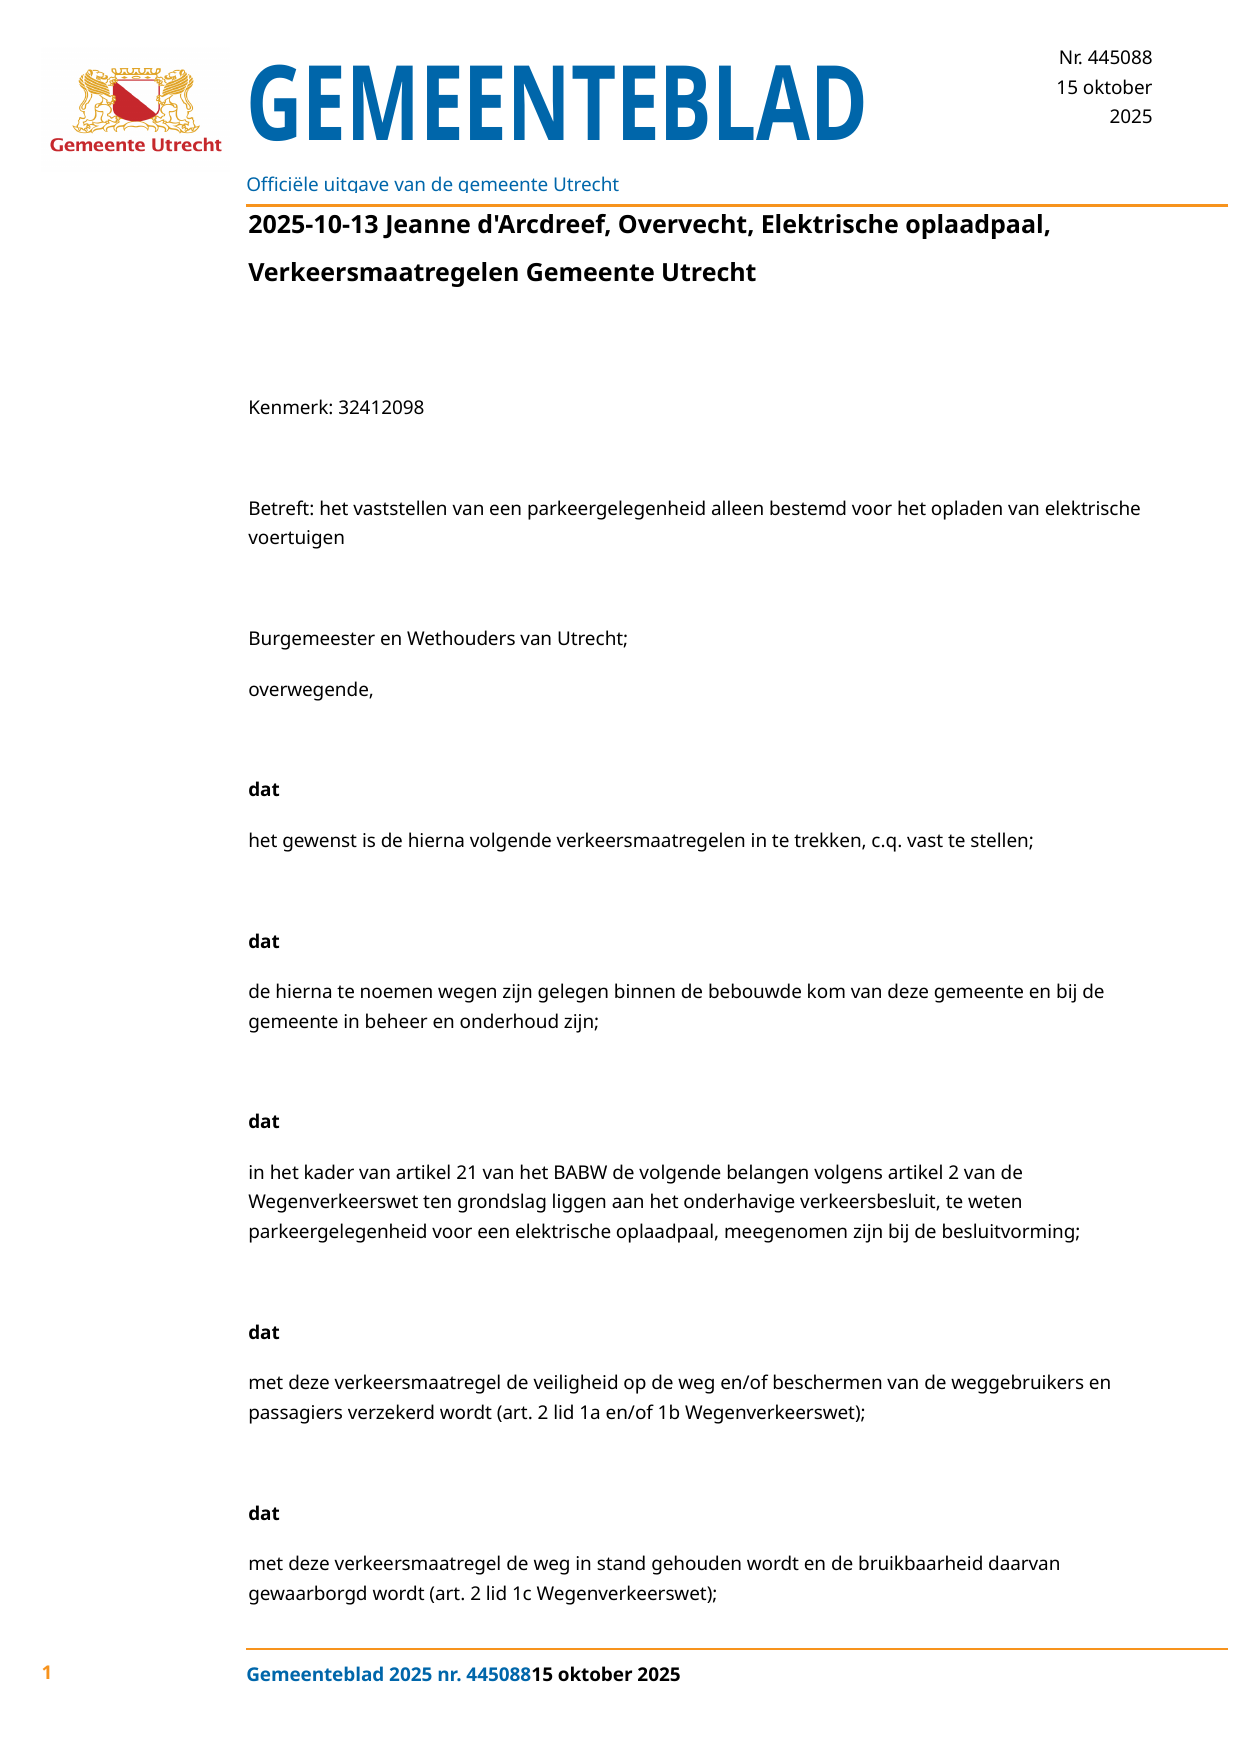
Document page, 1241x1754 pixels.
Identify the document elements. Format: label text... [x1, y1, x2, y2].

text dat [248, 1319, 1152, 1345]
text met deze verkeersmaatregel de veiligheid op de weg en/of beschermen van de weggebruikers en passagiers verzekerd wordt (art. 2 lid 1a en/of 1b Wegenverkeerswet); [248, 1369, 1152, 1425]
text dat [248, 928, 1152, 953]
text dat [248, 1500, 1152, 1526]
text met deze verkeersmaatregel de weg in stand gehouden wordt en de bruikbaarheid daarvan gewaarborgd wordt (art. 2 lid 1c Wegenverkeerswet); [248, 1550, 1152, 1606]
text Burgemeester en Wethouders van Utrecht; [248, 625, 1152, 651]
picture [41, 47, 231, 172]
text het gewenst is de hierna volgende verkeersmaatregelen in te trekken, c.q. vast te stellen; [248, 827, 1152, 853]
text dat [248, 1109, 1152, 1134]
text in het kader van artikel 21 van het BABW de volgende belangen volgens artikel 2 van de Wegenverkeerswet ten grondslag liggen aan het onderhavige verkeersbesluit, te weten parkeergelegenheid voor een elektrische oplaadpaal, meegenomen zijn bij de besluitvorming; [248, 1159, 1152, 1244]
text Betreft: het vaststellen van een parkeergelegenheid alleen bestemd voor het opladen van elektrische voertuigen [248, 495, 1152, 550]
text overwegende, [248, 676, 1152, 701]
text de hierna te noemen wegen zijn gelegen binnen de bebouwde kom van deze gemeente en bij de gemeente in beheer en onderhoud zijn; [248, 978, 1152, 1033]
text Kenmerk: 32412098 [248, 394, 1152, 420]
text 2025-10-13 Jeanne d'Arcdreef, Overvecht, Elektrische oplaadpaal, Verkeersmaatregelen Gemeente Utrecht [248, 207, 1152, 288]
text dat [248, 777, 1152, 802]
